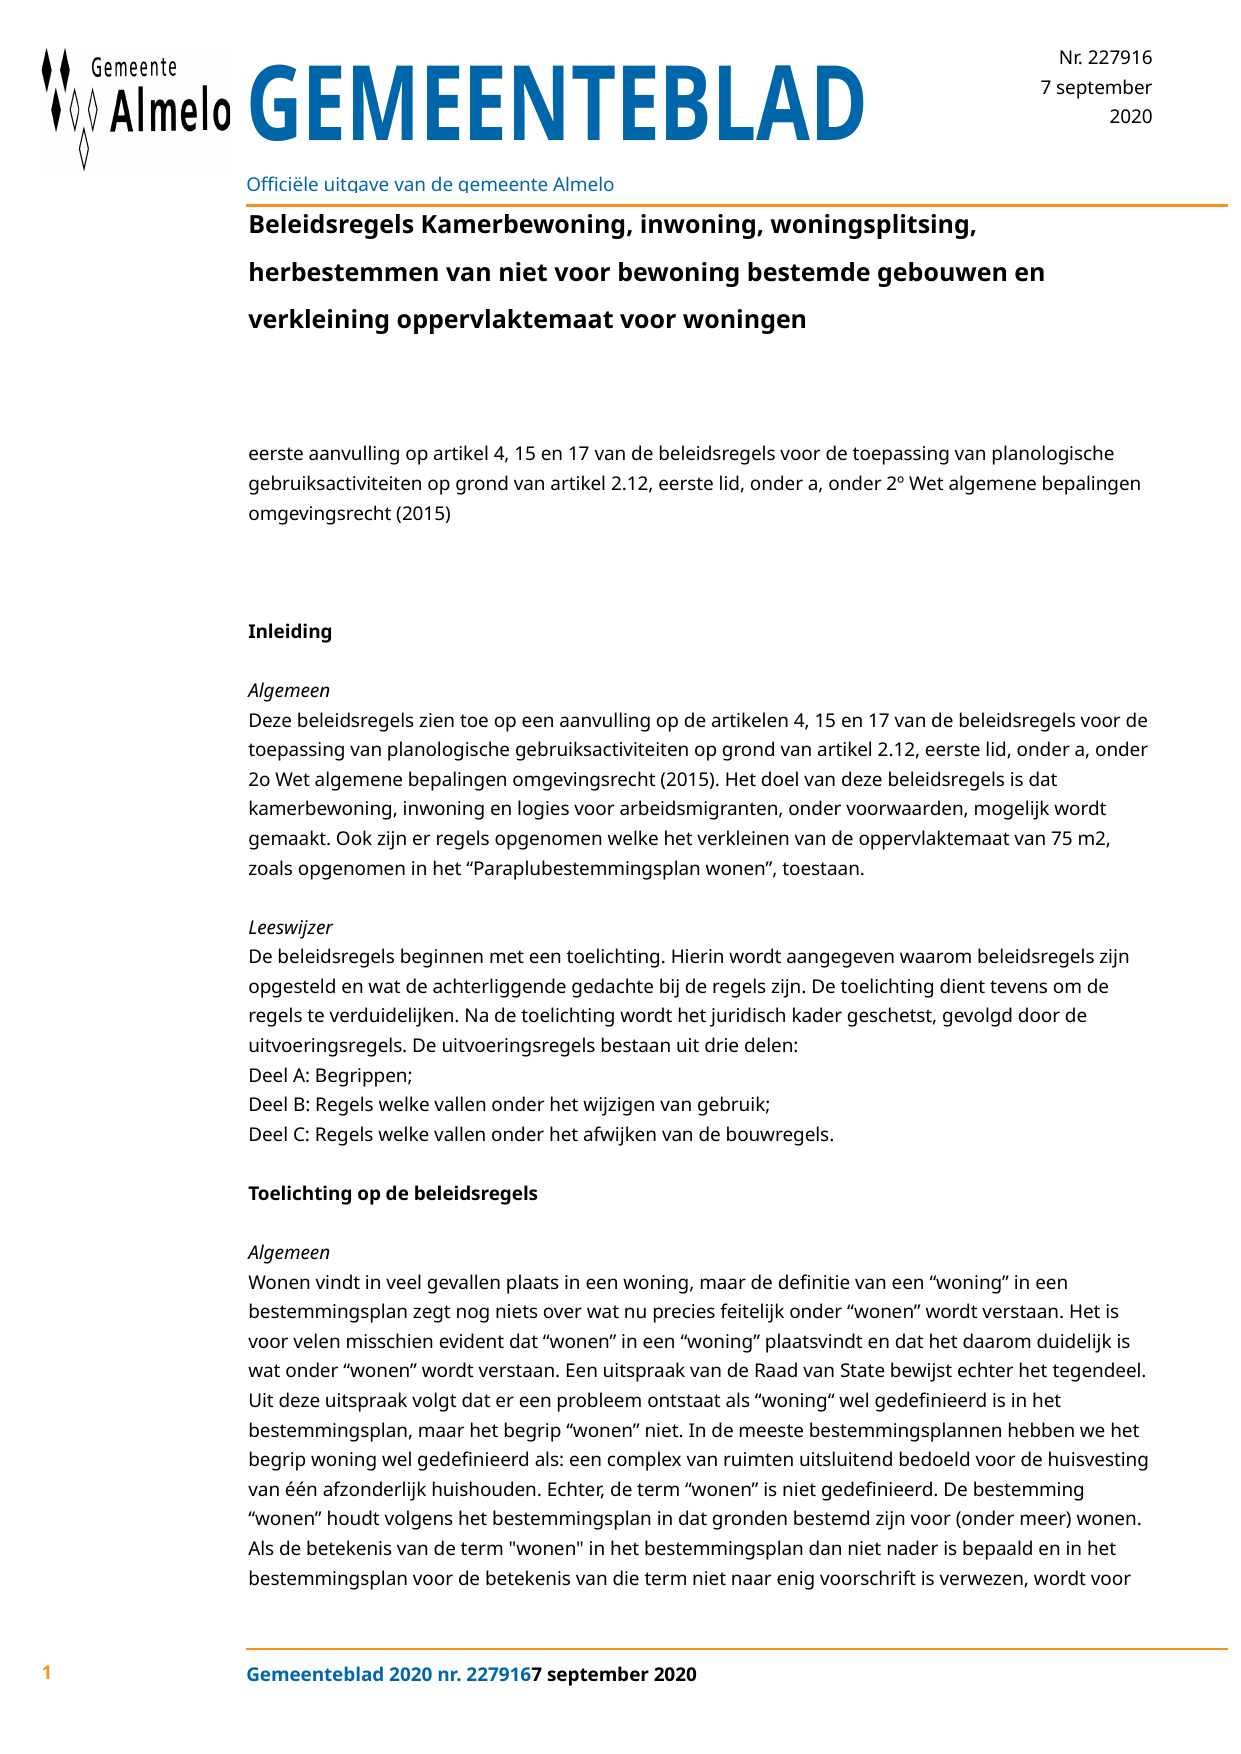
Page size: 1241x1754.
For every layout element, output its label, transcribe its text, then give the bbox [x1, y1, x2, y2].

picture [41, 47, 231, 172]
text Beleidsregels Kamerbewoning, inwoning, woningsplitsing, herbestemmen van niet voor bewoning bestemde gebouwen en verkleining oppervlaktemaat voor woningen [248, 207, 1152, 336]
text De beleidsregels beginnen met een toelichting. Hierin wordt aangegeven waarom beleidsregels zijn opgesteld en wat de achterliggende gedachte bij de regels zijn. De toelichting dient tevens om de regels te verduidelijken. Na de toelichting wordt het juridisch kader geschetst, gevolgd door de uitvoeringsregels. De uitvoeringsregels bestaan uit drie delen: [248, 943, 1152, 1058]
text Toelichting op de beleidsregels [248, 1180, 1152, 1206]
text eerste aanvulling op artikel 4, 15 en 17 van de beleidsregels voor de toepassing van planologische gebruiksactiviteiten op grond van artikel 2.12, eerste lid, onder a, onder 2º Wet algemene bepalingen omgevingsrecht (2015) [248, 441, 1152, 525]
text Wonen vindt in veel gevallen plaats in een woning, maar de definitie van een “woning” in een bestemmingsplan zegt nog niets over wat nu precies feitelijk onder “wonen” wordt verstaan. Het is voor velen misschien evident dat “wonen” in een “woning” plaatsvindt en dat het daarom duidelijk is wat onder “wonen” wordt verstaan. Een uitspraak van de Raad van State bewijst echter het tegendeel. Uit deze uitspraak volgt dat er een probleem ontstaat als “woning“ wel gedefinieerd is in het bestemmingsplan, maar het begrip “wonen” niet. In de meeste bestemmingsplannen hebben we het begrip woning wel gedefinieerd als: een complex van ruimten uitsluitend bedoeld voor de huisvesting van één afzonderlijk huishouden. Echter, de term “wonen” is niet gedefinieerd. De bestemming “wonen” houdt volgens het bestemmingsplan in dat gronden bestemd zijn voor (onder meer) wonen. Als de betekenis van de term "wonen" in het bestemmingsplan dan niet nader is bepaald en in het bestemmingsplan voor de betekenis van die term niet naar enig voorschrift is verwezen, wordt voor [248, 1269, 1152, 1590]
text Inleiding [248, 618, 1152, 644]
text Deel A: Begrippen; [248, 1062, 1152, 1087]
text Deel C: Regels welke vallen onder het afwijken van de bouwregels. [248, 1121, 1152, 1147]
text Deze beleidsregels zien toe op een aanvulling op de artikelen 4, 15 en 17 van de beleidsregels voor de toepassing van planologische gebruiksactiviteiten op grond van artikel 2.12, eerste lid, onder a, onder 2o Wet algemene bepalingen omgevingsrecht (2015). Het doel van deze beleidsregels is dat kamerbewoning, inwoning en logies voor arbeidsmigranten, onder voorwaarden, mogelijk wordt gemaakt. Ook zijn er regels opgenomen welke het verkleinen van de oppervlaktemaat van 75 m2, zoals opgenomen in het “Paraplubestemmingsplan wonen”, toestaan. [248, 707, 1152, 880]
text Leeswijzer [248, 914, 1152, 939]
text Algemeen [248, 677, 1152, 703]
text Deel B: Regels welke vallen onder het wijzigen van gebruik; [248, 1091, 1152, 1117]
text Algemeen [248, 1239, 1152, 1265]
